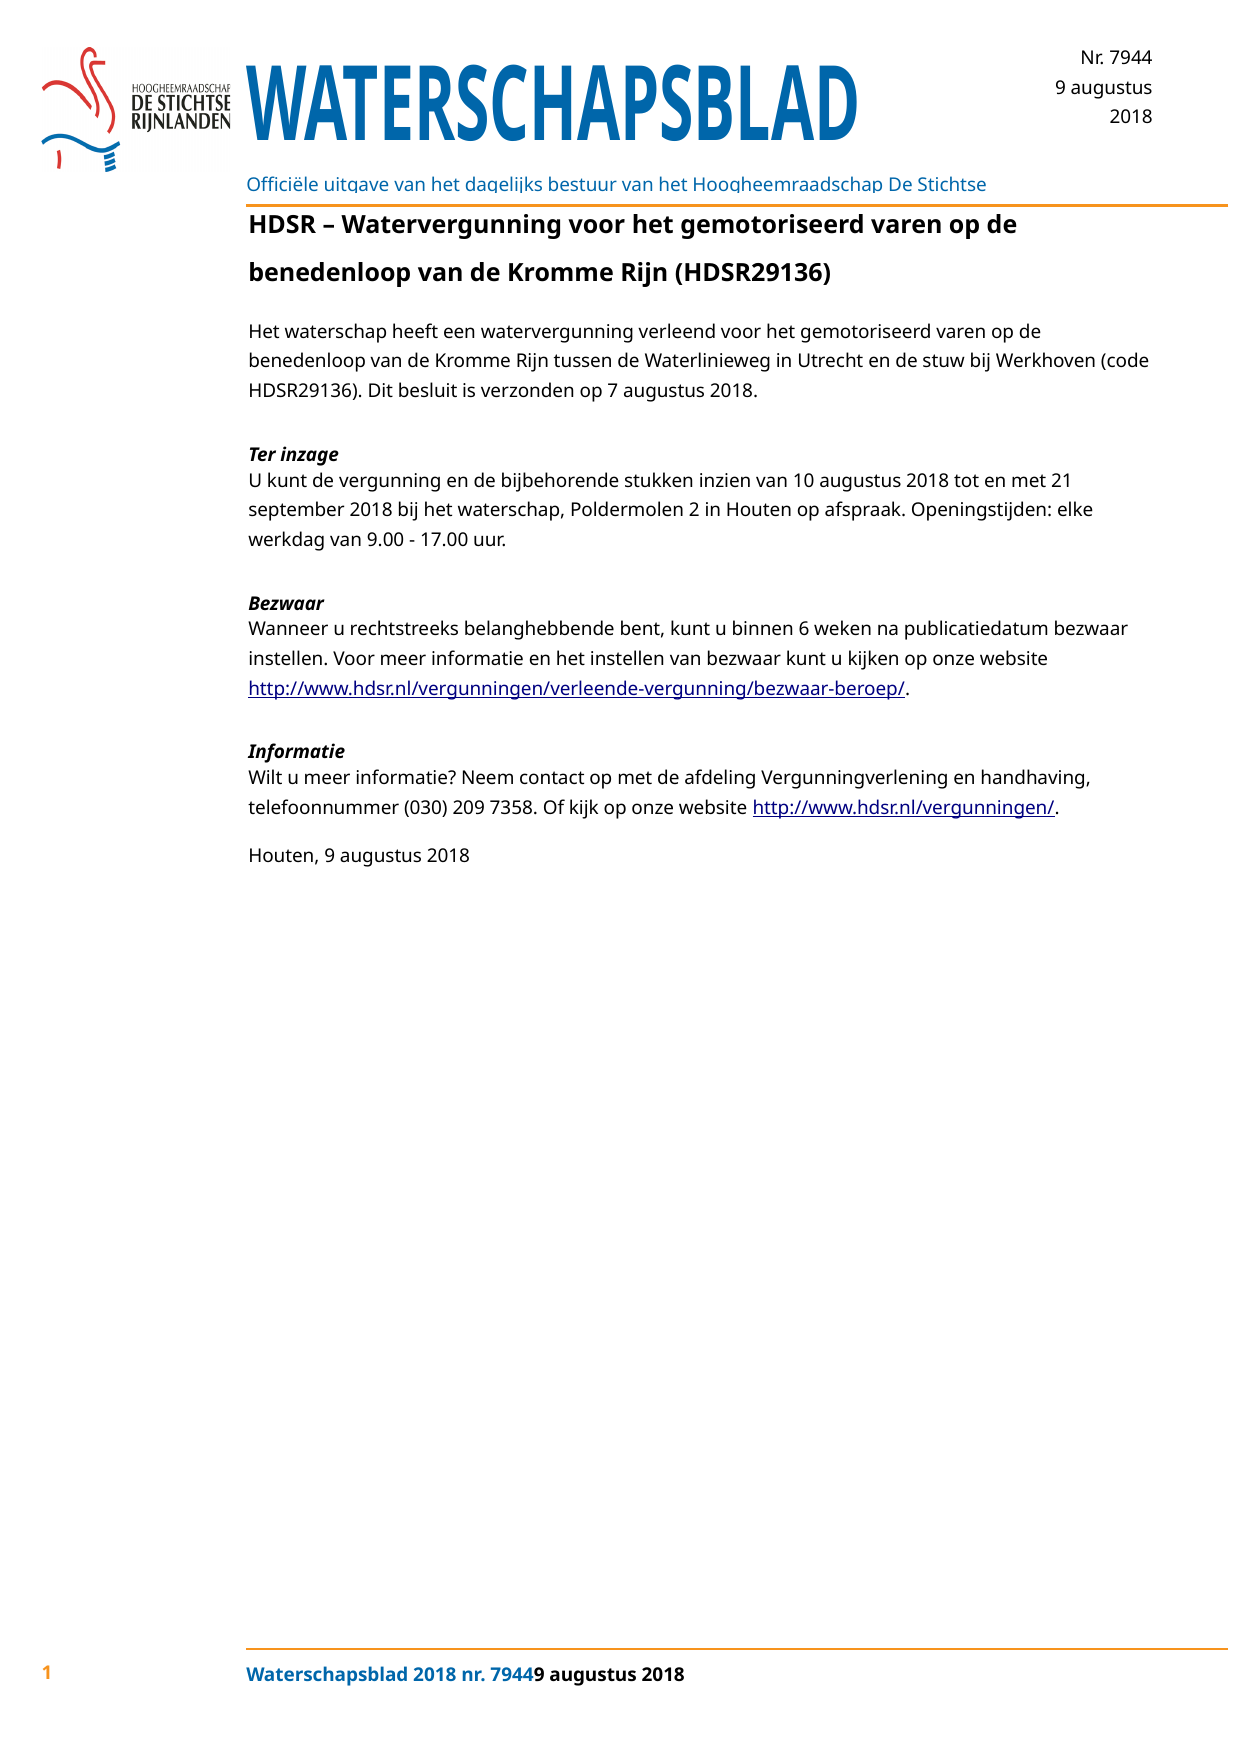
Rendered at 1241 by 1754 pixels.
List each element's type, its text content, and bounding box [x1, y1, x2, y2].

text Informatie [248, 739, 1152, 764]
text Ter inzage [248, 441, 1152, 467]
text Houten, 9 augustus 2018 [248, 842, 1152, 868]
text Wilt u meer informatie? Neem contact op met de afdeling Vergunningverlening en handhaving, telefoonnummer (030) 209 7358. Of kijk op onze website http://www.hdsr.nl/vergunningen/. [248, 764, 1152, 820]
picture [41, 47, 231, 172]
text Bezwaar [248, 590, 1152, 616]
text Wanneer u rechtstreeks belanghebbende bent, kunt u binnen 6 weken na publicatiedatum bezwaar instellen. Voor meer informatie en het instellen van bezwaar kunt u kijken op onze website http://www.hdsr.nl/vergunningen/verleende-vergunning/bezwaar-beroep/. [248, 616, 1152, 701]
text HDSR – Watervergunning voor het gemotoriseerd varen op de benedenloop van de Kromme Rijn (HDSR29136) [248, 207, 1152, 288]
text U kunt de vergunning en de bijbehorende stukken inzien van 10 augustus 2018 tot en met 21 september 2018 bij het waterschap, Poldermolen 2 in Houten op afspraak. Openingstijden: elke werkdag van 9.00 - 17.00 uur. [248, 467, 1152, 552]
text Het waterschap heeft een watervergunning verleend voor het gemotoriseerd varen op de benedenloop van de Kromme Rijn tussen de Waterlinieweg in Utrecht en de stuw bij Werkhoven (code HDSR29136). Dit besluit is verzonden op 7 augustus 2018. [248, 318, 1152, 403]
